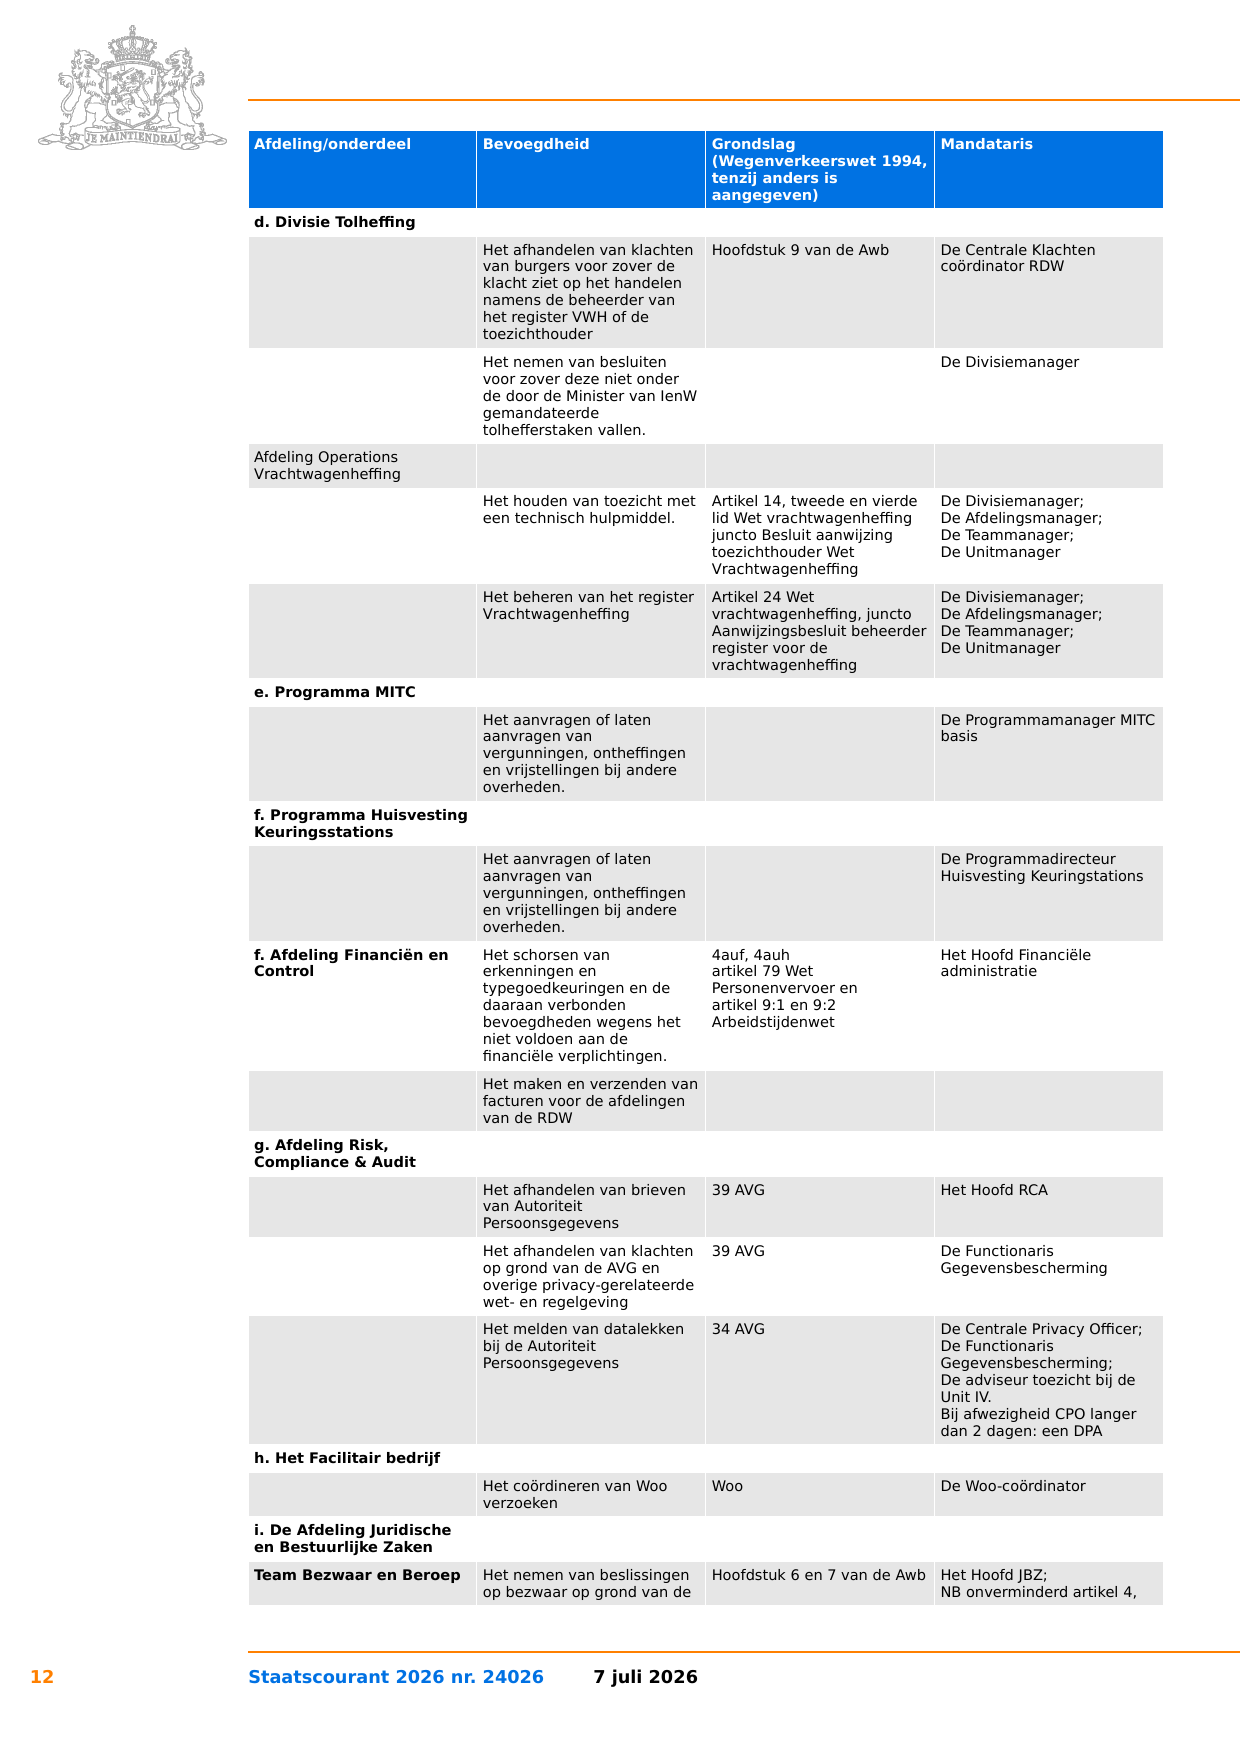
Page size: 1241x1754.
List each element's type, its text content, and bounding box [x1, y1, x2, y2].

table_cell [477, 209, 705, 236]
table_cell [935, 444, 1163, 488]
table_cell [249, 1071, 476, 1131]
table_cell Hoofdstuk 9 van de Awb [706, 237, 934, 348]
table_cell Artikel 14, tweede en vierde lid Wet vrachtwagenheffing juncto Besluit aanwijzing toezichthouder Wet Vrachtwagenheffing [706, 489, 934, 583]
table_cell Het beheren van het register Vrachtwagenheffing [477, 584, 705, 678]
table_cell Het coördineren van Woo verzoeken [477, 1473, 705, 1516]
table_cell [249, 349, 476, 443]
table_cell [477, 444, 705, 488]
table_cell [706, 679, 934, 706]
table_cell [706, 349, 934, 443]
table_cell De Programmadirecteur Huisvesting Keuringstations [935, 846, 1163, 941]
table_cell [706, 209, 934, 236]
table_cell [706, 1446, 934, 1472]
table_cell Afdeling Operations Vrachtwagenheffing [249, 444, 476, 488]
table_cell [706, 444, 934, 488]
table_cell 39 AVG [706, 1238, 934, 1315]
table_cell [477, 802, 705, 845]
table_cell Het schorsen van erkenningen en typegoedkeuringen en de daaraan verbonden bevoegdheden wegens het niet voldoen aan de financiële verplichtingen. [477, 942, 705, 1070]
table_cell Het houden van toezicht met een technisch hulpmiddel. [477, 489, 705, 583]
table_cell [477, 1132, 705, 1176]
table_cell [706, 1071, 934, 1131]
table_cell Team Bezwaar en Beroep [249, 1562, 476, 1605]
table_cell [249, 846, 476, 941]
picture [38, 25, 227, 150]
table_cell Het melden van datalekken bij de Autoriteit Persoonsgegevens [477, 1316, 705, 1444]
table_cell [249, 707, 476, 801]
table_cell Het Hoofd JBZ; NB onverminderd artikel 4, [935, 1562, 1163, 1605]
table_cell 4auf, 4auh artikel 79 Wet Personenvervoer en artikel 9:1 en 9:2 Arbeidstijdenwet [706, 942, 934, 1070]
table_cell g. Afdeling Risk, Compliance & Audit [249, 1132, 476, 1176]
table_header Mandataris [935, 131, 1163, 208]
table_cell [249, 1238, 476, 1315]
table_cell [935, 1446, 1163, 1472]
table_cell Hoofdstuk 6 en 7 van de Awb [706, 1562, 934, 1605]
table_cell [477, 679, 705, 706]
table_cell De Centrale Klachten coördinator RDW [935, 237, 1163, 348]
table_header Grondslag (Wegenverkeerswet 1994, tenzij anders is aangegeven) [706, 131, 934, 208]
table_cell [935, 802, 1163, 845]
table_cell Het afhandelen van brieven van Autoriteit Persoonsgegevens [477, 1177, 705, 1237]
table_cell Het Hoofd RCA [935, 1177, 1163, 1237]
table_cell [249, 237, 476, 348]
table_cell Het nemen van besluiten voor zover deze niet onder de door de Minister van IenW gemandateerde tolhefferstaken vallen. [477, 349, 705, 443]
table_cell i. De Afdeling Juridische en Bestuurlijke Zaken [249, 1518, 476, 1561]
table_cell De Woo-coördinator [935, 1473, 1163, 1516]
table_cell [706, 802, 934, 845]
table_cell [249, 584, 476, 678]
table_cell Het afhandelen van klachten van burgers voor zover de klacht ziet op het handelen namens de beheerder van het register VWH of de toezichthouder [477, 237, 705, 348]
table_cell f. Programma Huisvesting Keuringsstations [249, 802, 476, 845]
table_cell [249, 489, 476, 583]
table_cell 34 AVG [706, 1316, 934, 1444]
table_cell [706, 846, 934, 941]
table_cell [935, 1071, 1163, 1131]
table_cell d. Divisie Tolheffing [249, 209, 476, 236]
table_cell [706, 1518, 934, 1561]
table_cell [477, 1518, 705, 1561]
table_cell Het maken en verzenden van facturen voor de afdelingen van de RDW [477, 1071, 705, 1131]
table_cell [477, 1446, 705, 1472]
table_cell Artikel 24 Wet vrachtwagenheffing, juncto Aanwijzingsbesluit beheerder register voor de vrachtwagenheffing [706, 584, 934, 678]
table_cell Het aanvragen of laten aanvragen van vergunningen, ontheffingen en vrijstellingen bij andere overheden. [477, 707, 705, 801]
table_cell [249, 1177, 476, 1237]
table_cell De Functionaris Gegevensbescherming [935, 1238, 1163, 1315]
table_cell [249, 1316, 476, 1444]
table_cell [706, 1132, 934, 1176]
table_cell e. Programma MITC [249, 679, 476, 706]
table_cell Woo [706, 1473, 934, 1516]
table_cell [249, 1473, 476, 1516]
table_cell De Divisiemanager [935, 349, 1163, 443]
table_cell De Divisiemanager; De Afdelingsmanager; De Teammanager; De Unitmanager [935, 489, 1163, 583]
table_cell [935, 1132, 1163, 1176]
table_cell [935, 679, 1163, 706]
table_cell [935, 209, 1163, 236]
table_cell Het afhandelen van klachten op grond van de AVG en overige privacy-gerelateerde wet- en regelgeving [477, 1238, 705, 1315]
table_cell f. Afdeling Financiën en Control [249, 942, 476, 1070]
table_cell Het Hoofd Financiële administratie [935, 942, 1163, 1070]
table_header Afdeling/onderdeel [249, 131, 476, 208]
table_cell [935, 1518, 1163, 1561]
table_cell De Centrale Privacy Officer; De Functionaris Gegevensbescherming; De adviseur toezicht bij de Unit IV. Bij afwezigheid CPO langer dan 2 dagen: een DPA [935, 1316, 1163, 1444]
table_cell 39 AVG [706, 1177, 934, 1237]
table_cell De Programmamanager MITC basis [935, 707, 1163, 801]
table_cell h. Het Facilitair bedrijf [249, 1446, 476, 1472]
table_cell [706, 707, 934, 801]
table_cell Het aanvragen of laten aanvragen van vergunningen, ontheffingen en vrijstellingen bij andere overheden. [477, 846, 705, 941]
table_cell Het nemen van beslissingen op bezwaar op grond van de [477, 1562, 705, 1605]
table_header Bevoegdheid [477, 131, 705, 208]
table_cell De Divisiemanager; De Afdelingsmanager; De Teammanager; De Unitmanager [935, 584, 1163, 678]
